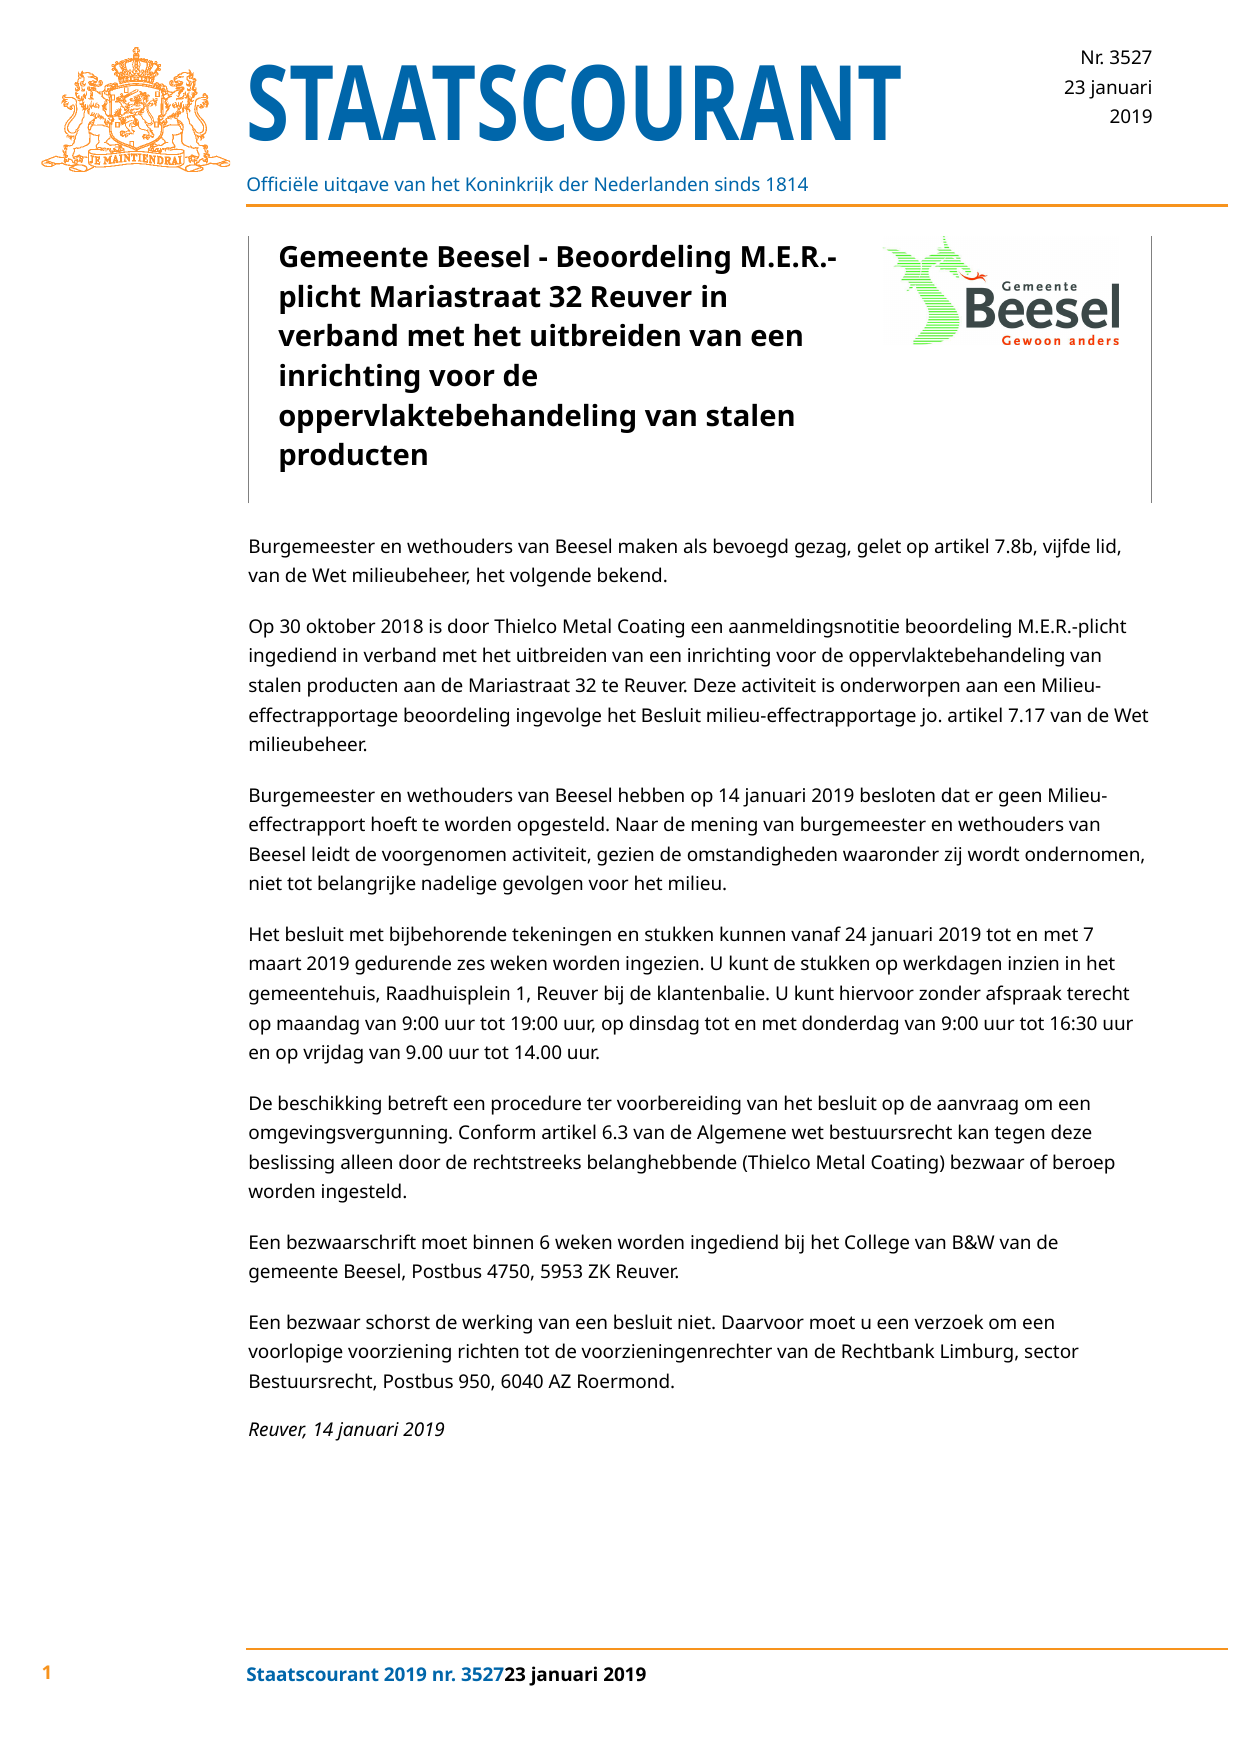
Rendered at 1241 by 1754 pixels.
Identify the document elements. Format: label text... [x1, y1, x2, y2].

picture [41, 47, 231, 172]
text Burgemeester en wethouders van Beesel maken als bevoegd gezag, gelet op artikel 7.8b, vijfde lid, van de Wet milieubeheer, het volgende bekend. [248, 533, 1152, 588]
table_header Gemeente Beesel - Beoordeling M.E.R.-plicht Mariastraat 32 Reuver in verband met het uitbreiden van een inrichting voor de oppervlaktebehandeling van stalen producten [249, 236, 850, 503]
text Een bezwaar schorst de werking van een besluit niet. Daarvoor moet u een verzoek om een voorlopige voorziening richten tot de voorzieningenrechter van de Rechtbank Limburg, sector Bestuursrecht, Postbus 950, 6040 AZ Roermond. [248, 1309, 1152, 1394]
text Het besluit met bijbehorende tekeningen en stukken kunnen vanaf 24 januari 2019 tot en met 7 maart 2019 gedurende zes weken worden ingezien. U kunt de stukken op werkdagen inzien in het gemeentehuis, Raadhuisplein 1, Reuver bij de klantenbalie. U kunt hiervoor zonder afspraak terecht op maandag van 9:00 uur tot 19:00 uur, op dinsdag tot en met donderdag van 9:00 uur tot 16:30 uur en op vrijdag van 9.00 uur tot 14.00 uur. [248, 921, 1152, 1065]
picture [882, 236, 1119, 345]
text Burgemeester en wethouders van Beesel hebben op 14 januari 2019 besloten dat er geen Milieu-effectrapport hoeft te worden opgesteld. Naar de mening van burgemeester en wethouders van Beesel leidt de voorgenomen activiteit, gezien de omstandigheden waaronder zij wordt ondernomen, niet tot belangrijke nadelige gevolgen voor het milieu. [248, 782, 1152, 896]
table_header [850, 236, 1151, 503]
text De beschikking betreft een procedure ter voorbereiding van het besluit op de aanvraag om een omgevingsvergunning. Conform artikel 6.3 van de Algemene wet bestuursrecht kan tegen deze beslissing alleen door de rechtstreeks belanghebbende (Thielco Metal Coating) bezwaar of beroep worden ingesteld. [248, 1090, 1152, 1204]
text Een bezwaarschrift moet binnen 6 weken worden ingediend bij het College van B&W van de gemeente Beesel, Postbus 4750, 5953 ZK Reuver. [248, 1229, 1152, 1284]
text Reuver, 14 januari 2019 [248, 1416, 1152, 1442]
text Op 30 oktober 2018 is door Thielco Metal Coating een aanmeldingsnotitie beoordeling M.E.R.-plicht ingediend in verband met het uitbreiden van een inrichting voor de oppervlaktebehandeling van stalen producten aan de Mariastraat 32 te Reuver. Deze activiteit is onderworpen aan een Milieu-effectrapportage beoordeling ingevolge het Besluit milieu-effectrapportage jo. artikel 7.17 van de Wet milieubeheer. [248, 613, 1152, 757]
